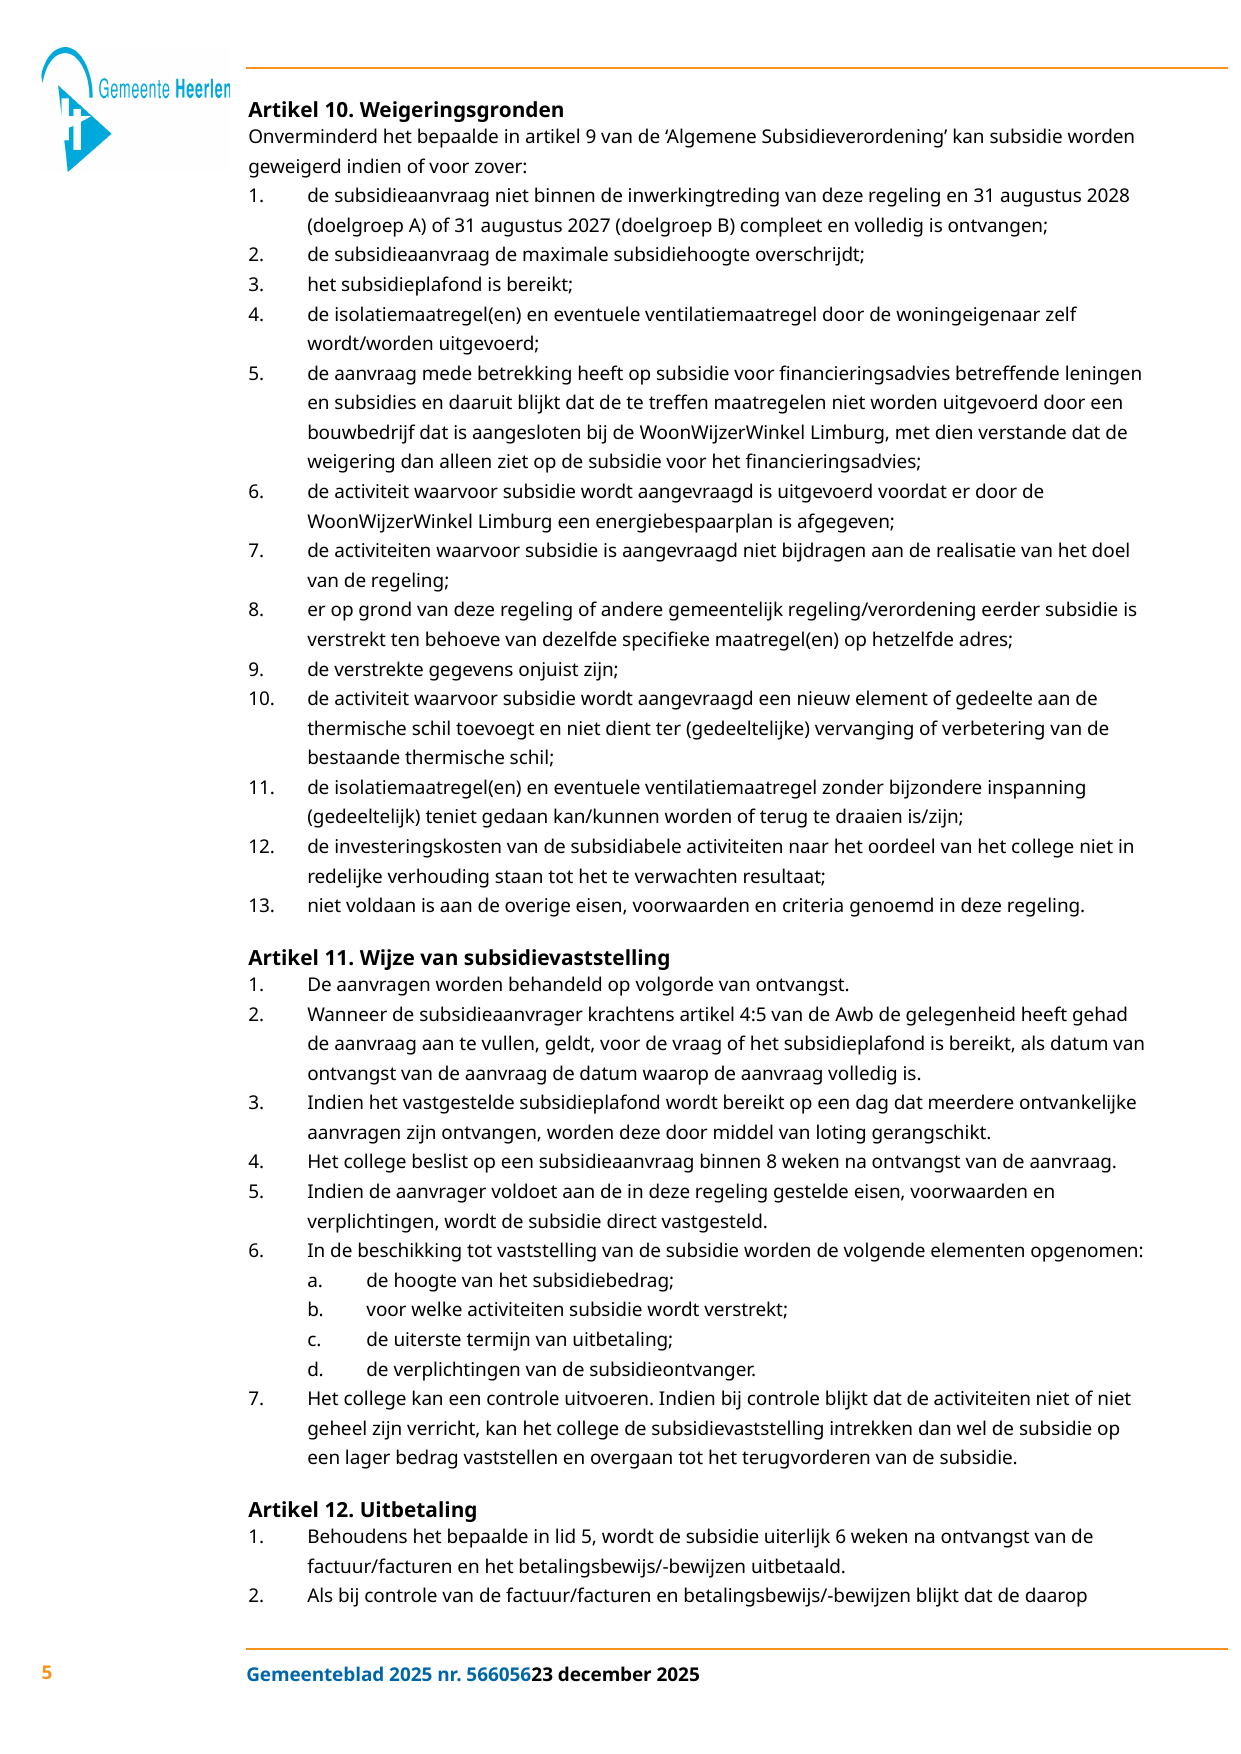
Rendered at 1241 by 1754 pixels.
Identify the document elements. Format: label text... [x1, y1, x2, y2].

list de aanvraag mede betrekking heeft op subsidie voor financieringsadvies betreffende leningen en subsidies en daaruit blijkt dat de te treffen maatregelen niet worden uitgevoerd door een bouwbedrijf dat is aangesloten bij de WoonWijzerWinkel Limburg, met dien verstande dat de weigering dan alleen ziet op de subsidie voor het financieringsadvies; [248, 360, 1152, 474]
list Wanneer de subsidieaanvrager krachtens artikel 4:5 van de Awb de gelegenheid heeft gehad de aanvraag aan te vullen, geldt, voor de vraag of het subsidieplafond is bereikt, als datum van ontvangst van de aanvraag de datum waarop de aanvraag volledig is. [248, 1001, 1152, 1086]
list de investeringskosten van de subsidiabele activiteiten naar het oordeel van het college niet in redelijke verhouding staan tot het te verwachten resultaat; [248, 833, 1152, 888]
list de activiteit waarvoor subsidie wordt aangevraagd een nieuw element of gedeelte aan de thermische schil toevoegt en niet dient ter (gedeeltelijke) vervanging of verbetering van de bestaande thermische schil; [248, 685, 1152, 770]
list de activiteiten waarvoor subsidie is aangevraagd niet bijdragen aan de realisatie van het doel van de regeling; [248, 537, 1152, 593]
text Artikel 12. Uitbetaling [248, 1495, 1152, 1523]
list de verstrekte gegevens onjuist zijn; [248, 656, 1152, 681]
list de uiterste termijn van uitbetaling; [307, 1326, 1152, 1352]
list Indien het vastgestelde subsidieplafond wordt bereikt op een dag dat meerdere ontvankelijke aanvragen zijn ontvangen, worden deze door middel van loting gerangschikt. [248, 1089, 1152, 1145]
list Het college kan een controle uitvoeren. Indien bij controle blijkt dat de activiteiten niet of niet geheel zijn verricht, kan het college de subsidievaststelling intrekken dan wel de subsidie op een lager bedrag vaststellen en overgaan tot het terugvorderen van de subsidie. [248, 1385, 1152, 1470]
list het subsidieplafond is bereikt; [248, 271, 1152, 297]
list de hoogte van het subsidiebedrag; [307, 1267, 1152, 1293]
text Artikel 11. Wijze van subsidievaststelling [248, 943, 1152, 971]
list de activiteit waarvoor subsidie wordt aangevraagd is uitgevoerd voordat er door de WoonWijzerWinkel Limburg een energiebespaarplan is afgegeven; [248, 478, 1152, 533]
text Onverminderd het bepaalde in artikel 9 van de ‘Algemene Subsidieverordening’ kan subsidie worden geweigerd indien of voor zover: [248, 123, 1152, 178]
list de isolatiemaatregel(en) en eventuele ventilatiemaatregel door de woningeigenaar zelf wordt/worden uitgevoerd; [248, 301, 1152, 356]
list De aanvragen worden behandeld op volgorde van ontvangst. [248, 971, 1152, 997]
list de verplichtingen van de subsidieontvanger. [307, 1356, 1152, 1382]
list Indien de aanvrager voldoet aan de in deze regeling gestelde eisen, voorwaarden en verplichtingen, wordt de subsidie direct vastgesteld. [248, 1178, 1152, 1234]
text Artikel 10. Weigeringsgronden [248, 95, 1152, 123]
list Het college beslist op een subsidieaanvraag binnen 8 weken na ontvangst van de aanvraag. [248, 1149, 1152, 1174]
list Behoudens het bepaalde in lid 5, wordt de subsidie uiterlijk 6 weken na ontvangst van de factuur/facturen en het betalingsbewijs/-bewijzen uitbetaald. [248, 1523, 1152, 1579]
picture [41, 47, 59, 70]
picture [41, 47, 231, 172]
list In de beschikking tot vaststelling van de subsidie worden de volgende elementen opgenomen: [248, 1237, 1152, 1263]
list de subsidieaanvraag niet binnen de inwerkingtreding van deze regeling en 31 augustus 2028 (doelgroep A) of 31 augustus 2027 (doelgroep B) compleet en volledig is ontvangen; [248, 182, 1152, 238]
list voor welke activiteiten subsidie wordt verstrekt; [307, 1297, 1152, 1322]
list de subsidieaanvraag de maximale subsidiehoogte overschrijdt; [248, 242, 1152, 267]
list er op grond van deze regeling of andere gemeentelijk regeling/verordening eerder subsidie is verstrekt ten behoeve van dezelfde specifieke maatregel(en) op hetzelfde adres; [248, 597, 1152, 652]
list Als bij controle van de factuur/facturen en betalingsbewijs/-bewijzen blijkt dat de daarop [248, 1583, 1152, 1608]
list de isolatiemaatregel(en) en eventuele ventilatiemaatregel zonder bijzondere inspanning (gedeeltelijk) teniet gedaan kan/kunnen worden of terug te draaien is/zijn; [248, 774, 1152, 829]
list niet voldaan is aan de overige eisen, voorwaarden en criteria genoemd in deze regeling. [248, 892, 1152, 918]
